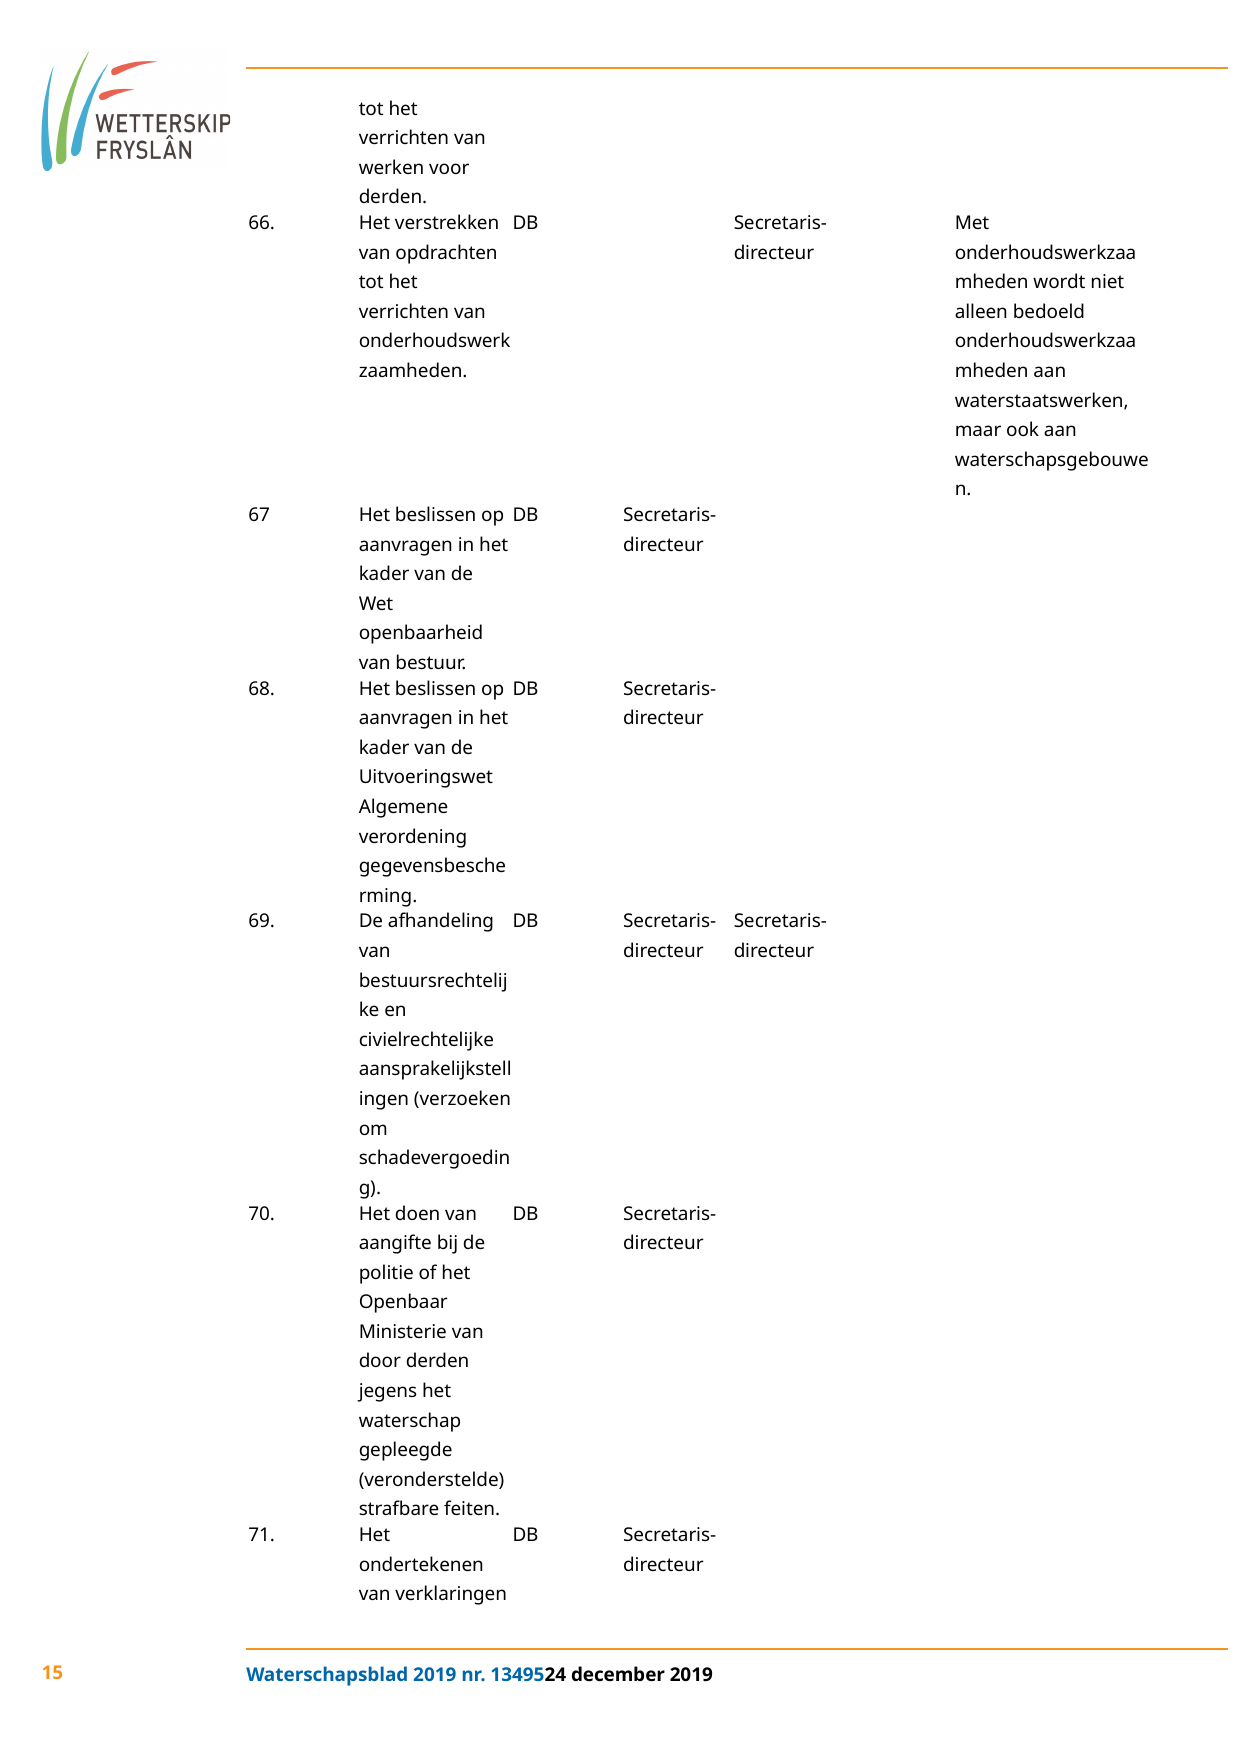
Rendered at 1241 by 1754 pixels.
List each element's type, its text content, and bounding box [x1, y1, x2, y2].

table_cell [844, 209, 954, 501]
table_cell Secretaris-directeur [623, 1521, 733, 1606]
table_cell [734, 1200, 844, 1521]
table_cell De afhandeling van bestuursrechtelijke en civielrechtelijke aansprakelijkstellingen (verzoeken om schadevergoeding). [359, 908, 512, 1200]
table_cell [623, 95, 733, 209]
table_cell Secretaris-directeur [623, 675, 733, 908]
table_cell [844, 675, 954, 908]
table_cell DB [512, 209, 623, 501]
table_cell Secretaris-directeur [734, 209, 844, 501]
table_cell [734, 1521, 844, 1606]
table_cell Met onderhoudswerkzaamheden wordt niet alleen bedoeld onderhoudswerkzaamheden aan waterstaatswerken, maar ook aan waterschapsgebouwen. [955, 209, 1152, 501]
table_cell Secretaris-directeur [623, 1200, 733, 1521]
table_cell [955, 1200, 1152, 1521]
table_cell Het beslissen op aanvragen in het kader van de Uitvoeringswet Algemene verordening gegevensbescherming. [359, 675, 512, 908]
table_cell DB [512, 675, 623, 908]
table_cell DB [512, 908, 623, 1200]
table_cell [955, 908, 1152, 1200]
table_cell [955, 501, 1152, 675]
table_cell Het verstrekken van opdrachten tot het verrichten van onderhoudswerkzaamheden. [359, 209, 512, 501]
table_cell 71. [248, 1521, 358, 1606]
table_cell Het doen van aangifte bij de politie of het Openbaar Ministerie van door derden jegens het waterschap gepleegde (veronderstelde) strafbare feiten. [359, 1200, 512, 1521]
table_cell [844, 95, 954, 209]
table_cell [955, 95, 1152, 209]
table_cell [734, 675, 844, 908]
table_cell [844, 1521, 954, 1606]
table_cell [734, 501, 844, 675]
table_cell 66. [248, 209, 358, 501]
table_cell Secretaris-directeur [623, 501, 733, 675]
table_cell [734, 95, 844, 209]
table_cell [844, 908, 954, 1200]
table_cell DB [512, 1521, 623, 1606]
table_cell [248, 95, 358, 209]
table_cell 68. [248, 675, 358, 908]
table_cell Het beslissen op aanvragen in het kader van de Wet openbaarheid van bestuur. [359, 501, 512, 675]
table_cell 70. [248, 1200, 358, 1521]
table_cell Secretaris-directeur [623, 908, 733, 1200]
table_cell [844, 1200, 954, 1521]
table_cell [955, 1521, 1152, 1606]
table_cell Secretaris-directeur [734, 908, 844, 1200]
picture [41, 47, 231, 172]
table_cell 67 [248, 501, 358, 675]
table_cell Het ondertekenen van verklaringen [359, 1521, 512, 1606]
table_cell DB [512, 1200, 623, 1521]
table_cell [955, 675, 1152, 908]
table_cell DB [512, 501, 623, 675]
table_cell [512, 95, 623, 209]
table_cell 69. [248, 908, 358, 1200]
table_cell [623, 209, 733, 501]
table_cell tot het verrichten van werken voor derden. [359, 95, 512, 209]
table_cell [844, 501, 954, 675]
